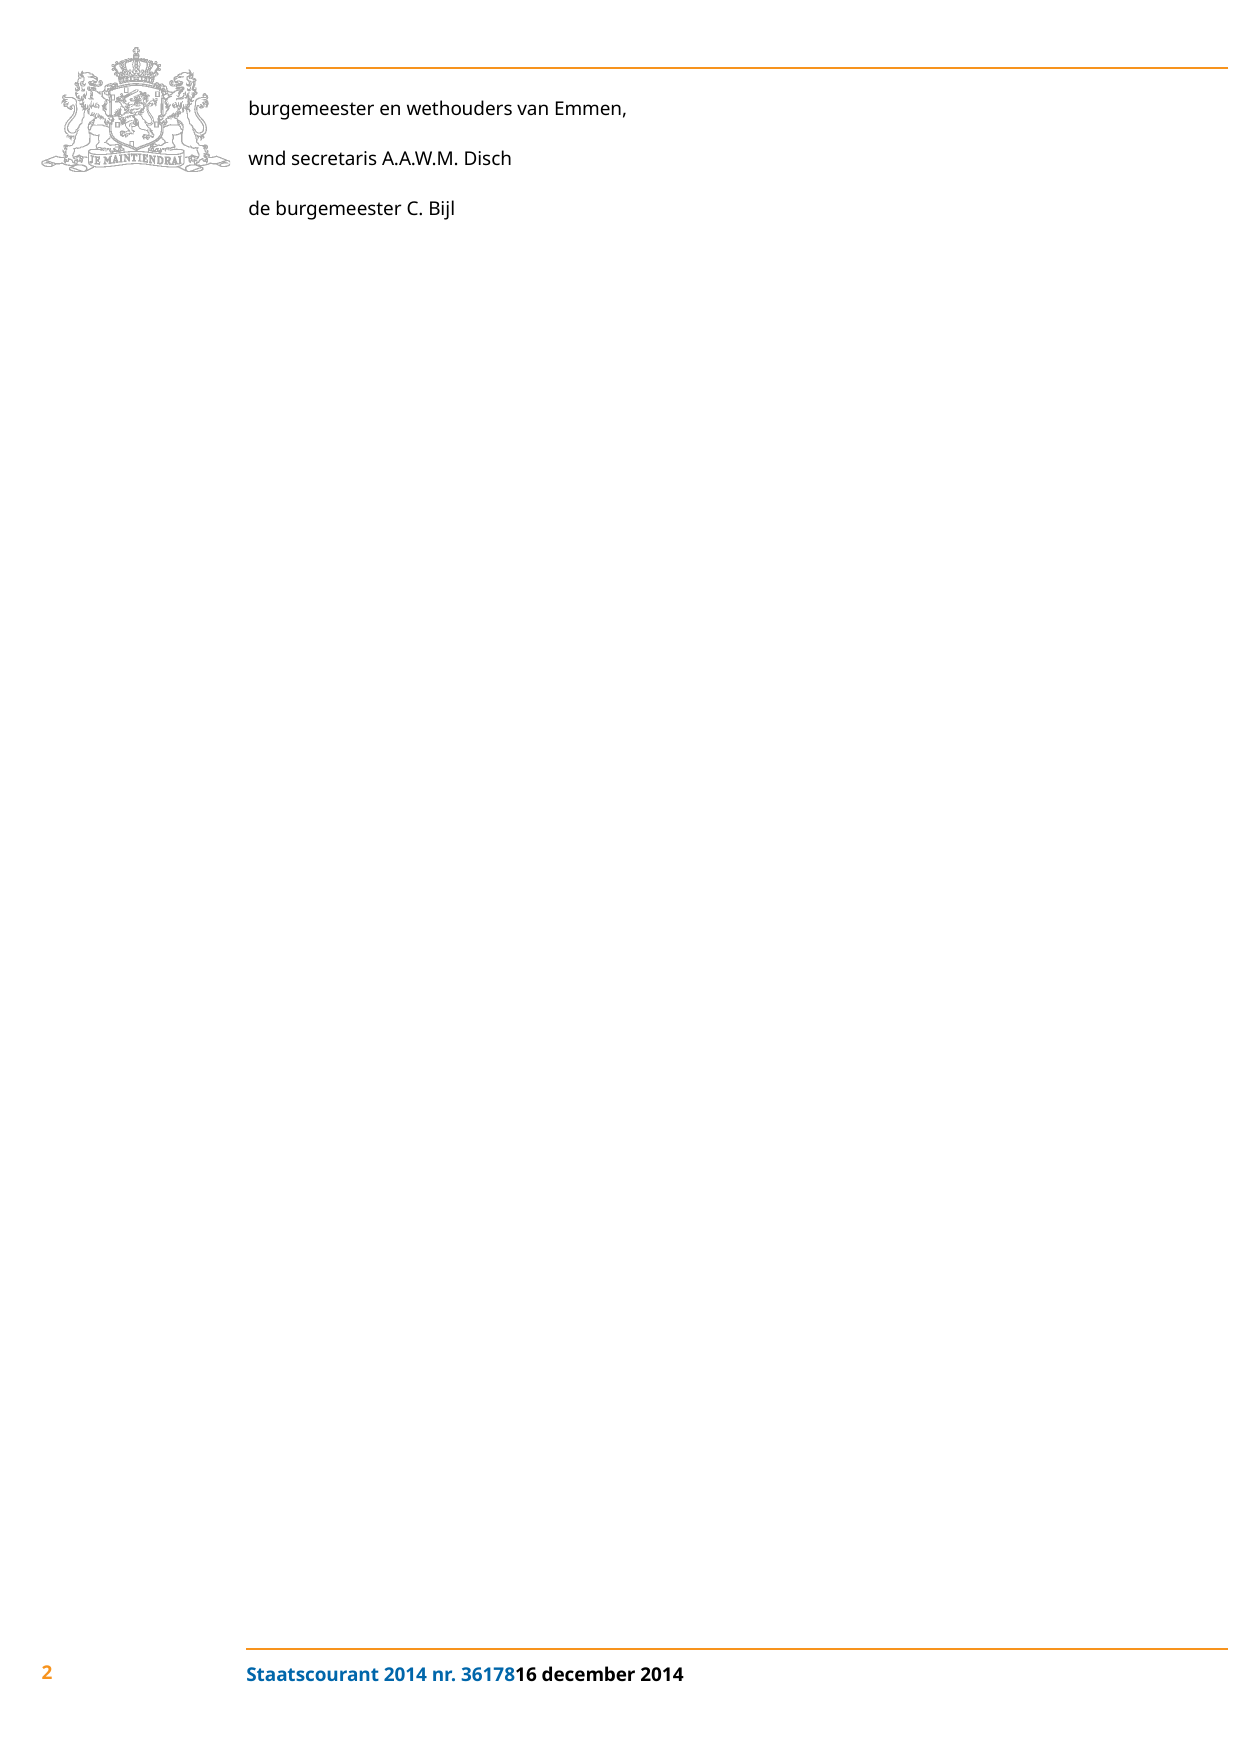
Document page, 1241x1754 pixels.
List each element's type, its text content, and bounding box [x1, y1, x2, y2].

text de burgemeester C. Bijl [248, 196, 1152, 221]
text wnd secretaris A.A.W.M. Disch [248, 145, 1152, 171]
text burgemeester en wethouders van Emmen, [248, 95, 1152, 121]
picture [41, 47, 231, 172]
